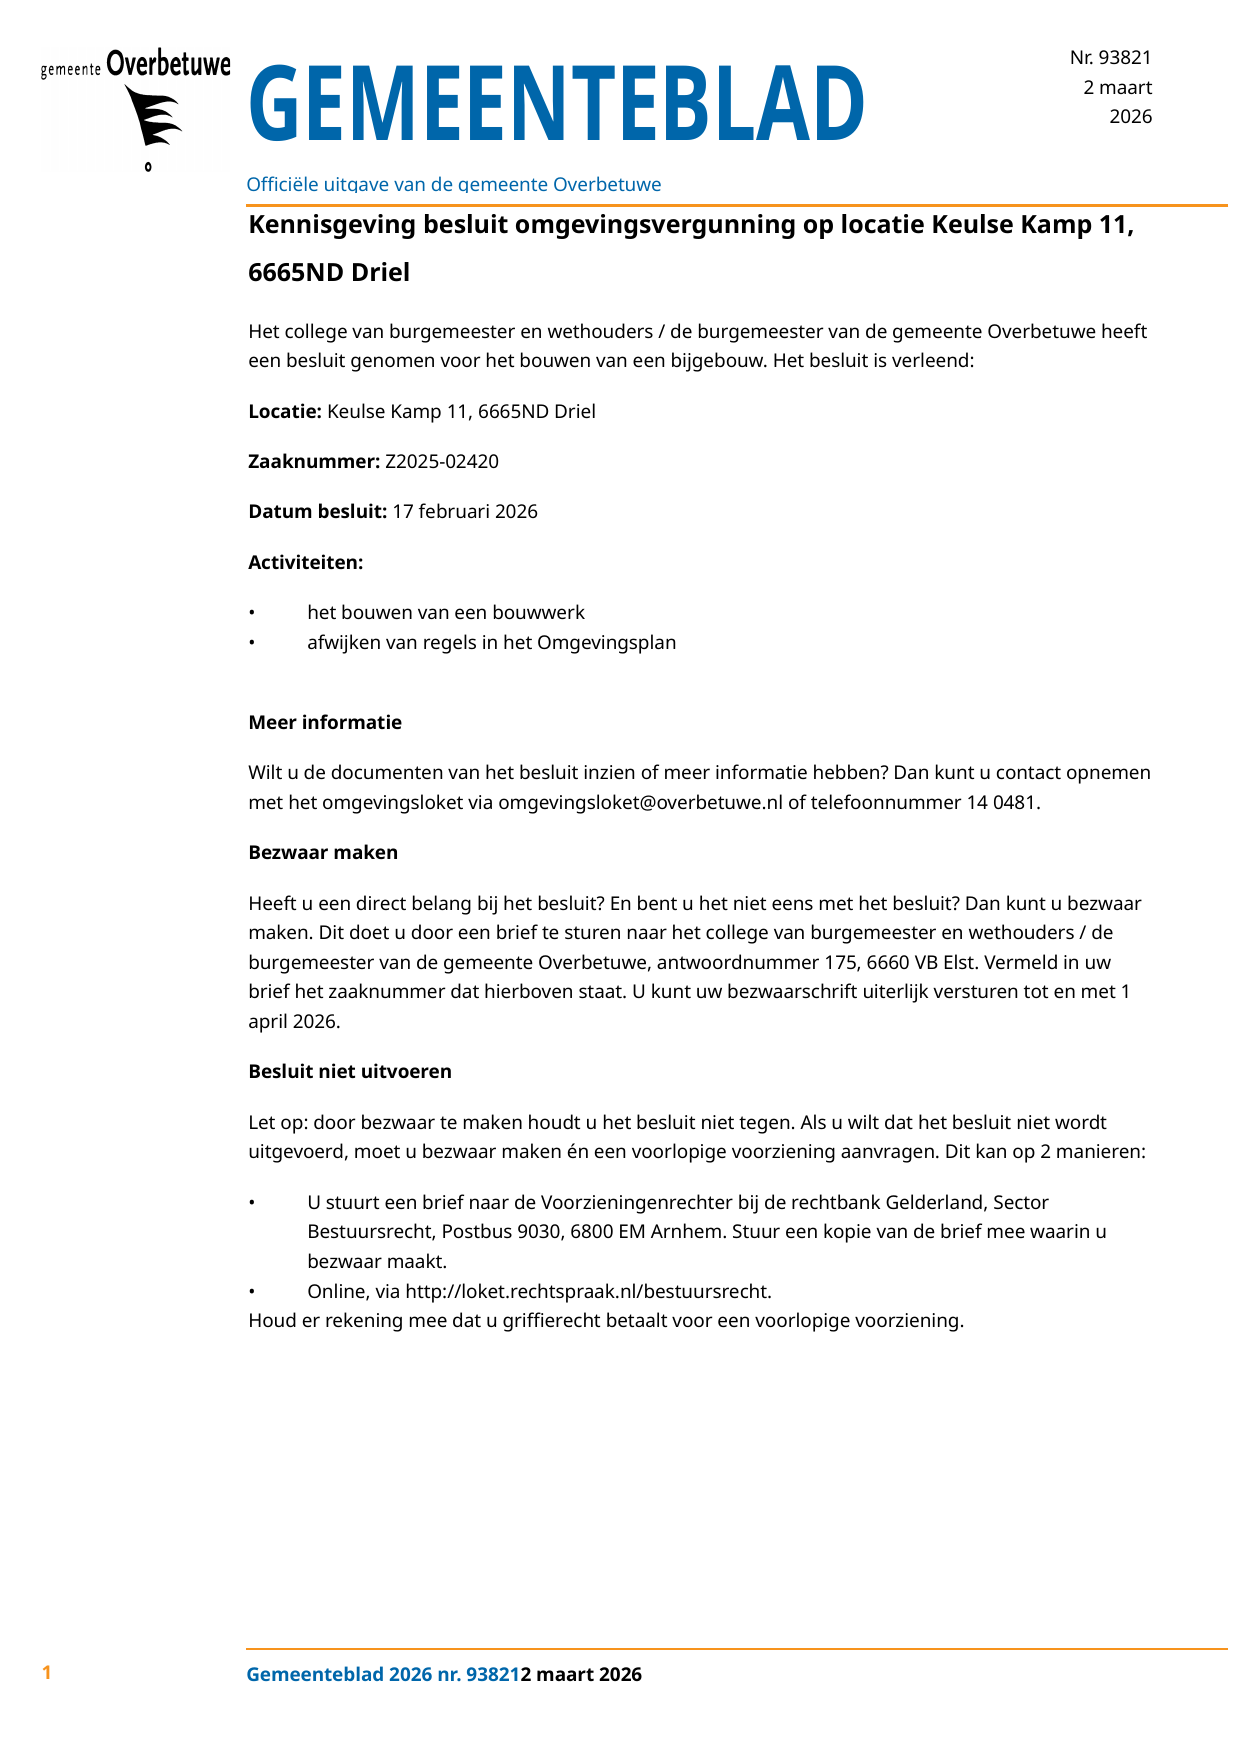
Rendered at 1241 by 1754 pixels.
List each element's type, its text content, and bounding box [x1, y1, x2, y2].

text Activiteiten: [248, 549, 1152, 575]
text Houd er rekening mee dat u griffierecht betaalt voor een voorlopige voorziening. [248, 1307, 1152, 1333]
text Wilt u de documenten van het besluit inzien of meer informatie hebben? Dan kunt u contact opnemen met het omgevingsloket via omgevingsloket@overbetuwe.nl of telefoonnummer 14 0481. [248, 759, 1152, 815]
text Datum besluit: 17 februari 2026 [248, 499, 1152, 524]
text Bezwaar maken [248, 839, 1152, 865]
text Locatie: Keulse Kamp 11, 6665ND Driel [248, 398, 1152, 424]
picture [41, 47, 231, 172]
text Het college van burgemeester en wethouders / de burgemeester van de gemeente Overbetuwe heeft een besluit genomen voor het bouwen van een bijgebouw. Het besluit is verleend: [248, 318, 1152, 373]
text Meer informatie [248, 709, 1152, 735]
text Besluit niet uitvoeren [248, 1059, 1152, 1084]
text Let op: door bezwaar te maken houdt u het besluit niet tegen. Als u wilt dat het besluit niet wordt uitgevoerd, moet u bezwaar maken én een voorlopige voorziening aanvragen. Dit kan op 2 manieren: [248, 1109, 1152, 1164]
list het bouwen van een bouwwerk [248, 599, 1152, 625]
text Zaaknummer: Z2025-02420 [248, 448, 1152, 474]
text Heeft u een direct belang bij het besluit? En bent u het niet eens met het besluit? Dan kunt u bezwaar maken. Dit doet u door een brief te sturen naar het college van burgemeester en wethouders / de burgemeester van de gemeente Overbetuwe, antwoordnummer 175, 6660 VB Elst. Vermeld in uw brief het zaaknummer dat hierboven staat. U kunt uw bezwaarschrift uiterlijk versturen tot en met 1 april 2026. [248, 890, 1152, 1034]
text Kennisgeving besluit omgevingsvergunning op locatie Keulse Kamp 11, 6665ND Driel [248, 207, 1152, 288]
list Online, via http://loket.rechtspraak.nl/bestuursrecht. [248, 1278, 1152, 1304]
list afwijken van regels in het Omgevingsplan [248, 629, 1152, 655]
list U stuurt een brief naar de Voorzieningenrechter bij de rechtbank Gelderland, Sector Bestuursrecht, Postbus 9030, 6800 EM Arnhem. Stuur een kopie van de brief mee waarin u bezwaar maakt. [248, 1189, 1152, 1274]
